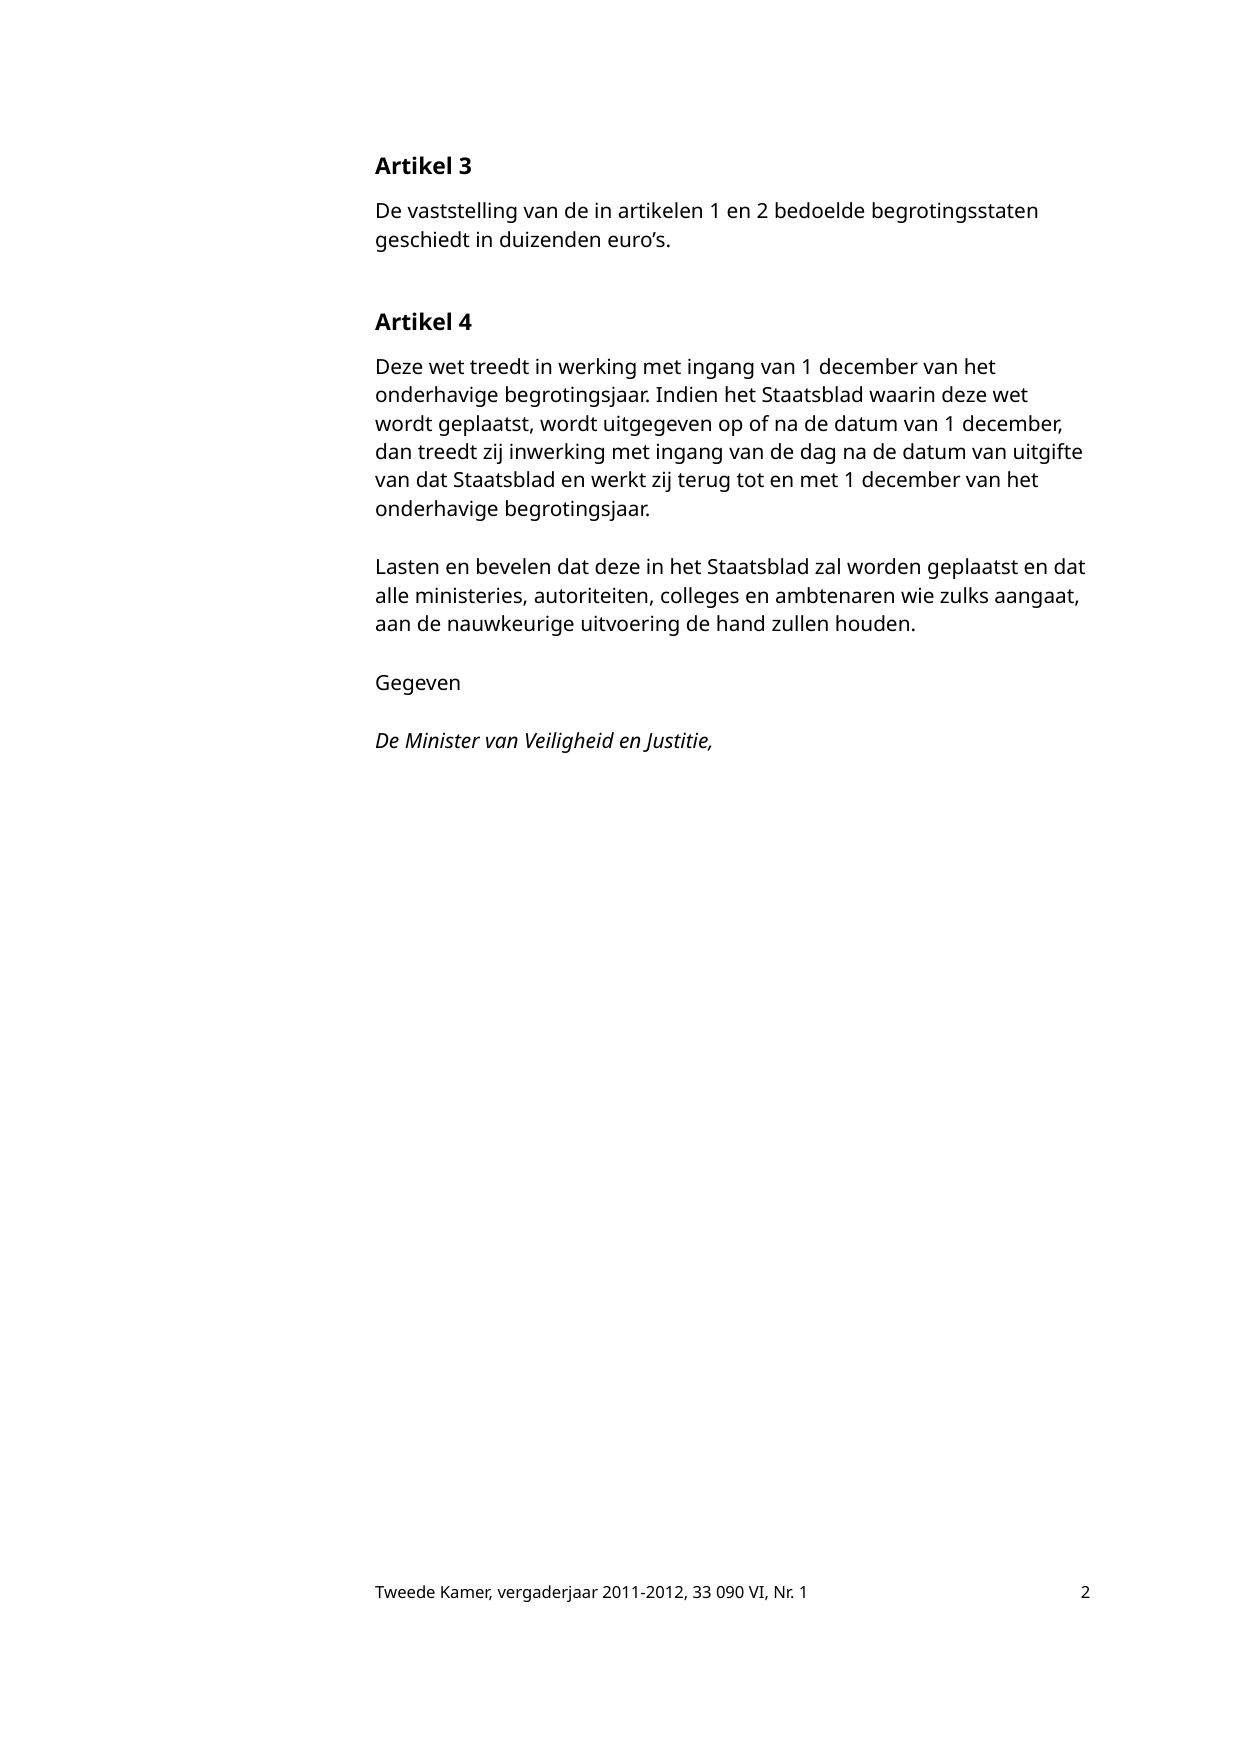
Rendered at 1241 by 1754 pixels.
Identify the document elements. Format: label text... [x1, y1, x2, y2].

text Deze wet treedt in werking met ingang van 1 december van het onderhavige begrotingsjaar. Indien het Staatsblad waarin deze wet wordt geplaatst, wordt uitgegeven op of na de datum van 1 december, dan treedt zij inwerking met ingang van de dag na de datum van uitgifte van dat Staatsblad en werkt zij terug tot en met 1 december van het onderhavige begrotingsjaar. [375, 352, 1090, 522]
subtitle Artikel 3 [375, 150, 1090, 181]
text De Minister van Veiligheid en Justitie, [375, 726, 1090, 755]
text Lasten en bevelen dat deze in het Staatsblad zal worden geplaatst en dat alle ministeries, autoriteiten, colleges en ambtenaren wie zulks aangaat, aan de nauwkeurige uitvoering de hand zullen houden. [375, 552, 1090, 638]
text Gegeven [375, 668, 1090, 696]
subtitle Artikel 4 [375, 306, 1090, 337]
text De vaststelling van de in artikelen 1 en 2 bedoelde begrotingsstaten geschiedt in duizenden euro’s. [375, 196, 1090, 253]
